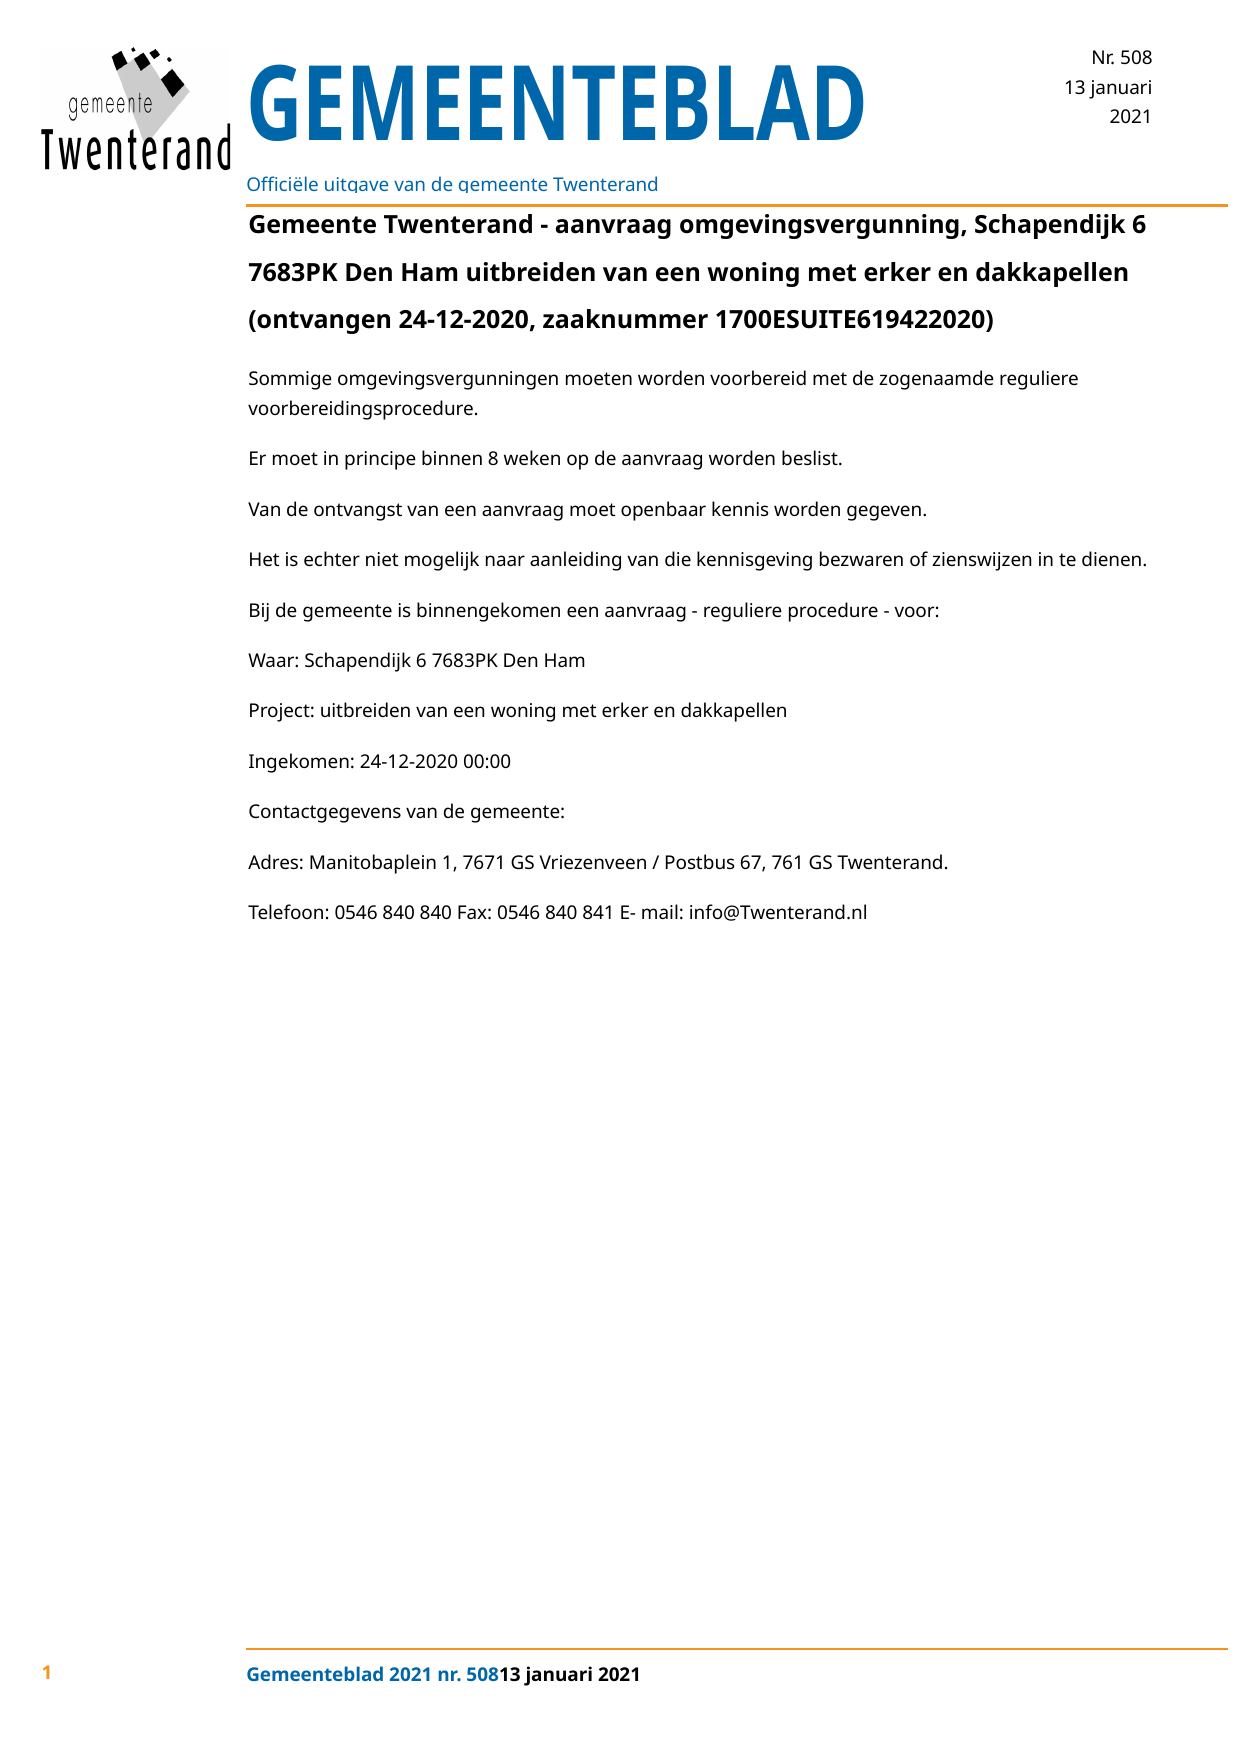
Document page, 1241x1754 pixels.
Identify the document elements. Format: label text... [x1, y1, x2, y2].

text Van de ontvangst van een aanvraag moet openbaar kennis worden gegeven. [248, 496, 1152, 522]
text Sommige omgevingsvergunningen moeten worden voorbereid met de zogenaamde reguliere voorbereidingsprocedure. [248, 366, 1152, 421]
text Bij de gemeente is binnengekomen een aanvraag - reguliere procedure - voor: [248, 597, 1152, 622]
text Het is echter niet mogelijk naar aanleiding van die kennisgeving bezwaren of zienswijzen in te dienen. [248, 546, 1152, 572]
text Telefoon: 0546 840 840 Fax: 0546 840 841 E- mail: info@Twenterand.nl [248, 899, 1152, 925]
text Er moet in principe binnen 8 weken op de aanvraag worden beslist. [248, 446, 1152, 471]
text Project: uitbreiden van een woning met erker en dakkapellen [248, 698, 1152, 723]
text Contactgegevens van de gemeente: [248, 798, 1152, 824]
text Ingekomen: 24-12-2020 00:00 [248, 748, 1152, 774]
picture [41, 47, 231, 172]
text Adres: Manitobaplein 1, 7671 GS Vriezenveen / Postbus 67, 761 GS Twenterand. [248, 849, 1152, 874]
text Waar: Schapendijk 6 7683PK Den Ham [248, 647, 1152, 673]
text Gemeente Twenterand - aanvraag omgevingsvergunning, Schapendijk 6 7683PK Den Ham uitbreiden van een woning met erker en dakkapellen (ontvangen 24-12-2020, zaaknummer 1700ESUITE619422020) [248, 207, 1152, 336]
